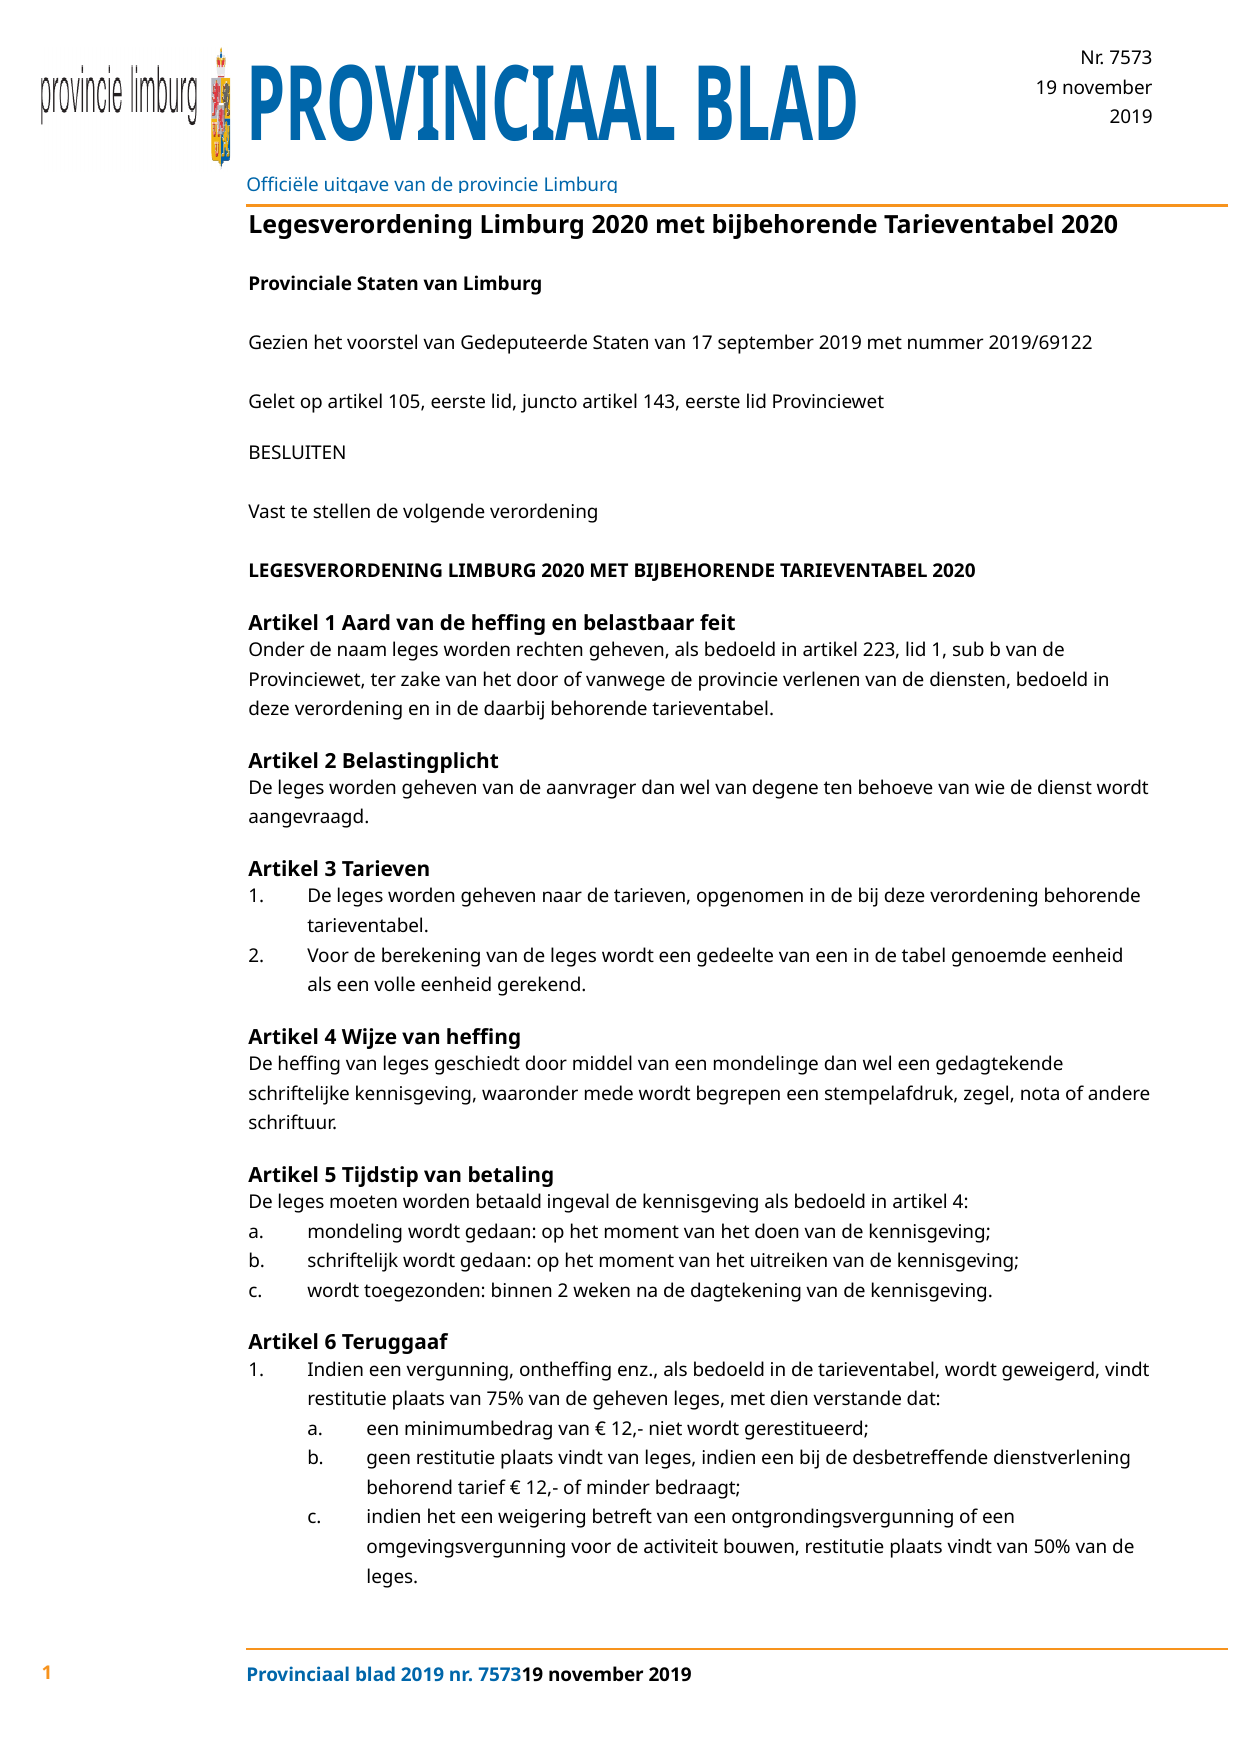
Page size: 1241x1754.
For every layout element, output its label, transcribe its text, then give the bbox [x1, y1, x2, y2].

picture [41, 47, 231, 172]
text Artikel 2 Belastingplicht [248, 746, 1152, 774]
text Provinciale Staten van Limburg [248, 270, 1152, 296]
list geen restitutie plaats vindt van leges, indien een bij de desbetreffende dienstverlening behorend tarief € 12,- of minder bedraagt; [307, 1444, 1152, 1500]
text Gezien het voorstel van Gedeputeerde Staten van 17 september 2019 met nummer 2019/69122 [248, 329, 1152, 355]
text De leges moeten worden betaald ingeval de kennisgeving als bedoeld in artikel 4: [248, 1188, 1152, 1214]
list Voor de berekening van de leges wordt een gedeelte van een in de tabel genoemde eenheid als een volle eenheid gerekend. [248, 942, 1152, 997]
text Legesverordening Limburg 2020 met bijbehorende Tarieventabel 2020 [248, 207, 1152, 241]
list wordt toegezonden: binnen 2 weken na de dagtekening van de kennisgeving. [248, 1277, 1152, 1303]
text De leges worden geheven van de aanvrager dan wel van degene ten behoeve van wie de dienst wordt aangevraagd. [248, 774, 1152, 829]
list indien het een weigering betreft van een ontgrondingsvergunning of een omgevingsvergunning voor de activiteit bouwen, restitutie plaats vindt van 50% van de leges. [307, 1504, 1152, 1589]
text Gelet op artikel 105, eerste lid, juncto artikel 143, eerste lid Provinciewet [248, 389, 1152, 414]
text Artikel 6 Teruggaaf [248, 1327, 1152, 1356]
text Artikel 3 Tarieven [248, 854, 1152, 883]
text Onder de naam leges worden rechten geheven, als bedoeld in artikel 223, lid 1, sub b van de Provinciewet, ter zake van het door of vanwege de provincie verlenen van de diensten, bedoeld in deze verordening en in de daarbij behorende tarieventabel. [248, 636, 1152, 721]
list De leges worden geheven naar de tarieven, opgenomen in de bij deze verordening behorende tarieventabel. [248, 883, 1152, 938]
text Vast te stellen de volgende verordening [248, 498, 1152, 524]
text Artikel 4 Wijze van heffing [248, 1022, 1152, 1050]
text Artikel 1 Aard van de heffing en belastbaar feit [248, 608, 1152, 636]
list schriftelijk wordt gedaan: op het moment van het uitreiken van de kennisgeving; [248, 1247, 1152, 1273]
list mondeling wordt gedaan: op het moment van het doen van de kennisgeving; [248, 1218, 1152, 1243]
text Artikel 5 Tijdstip van betaling [248, 1160, 1152, 1188]
list Indien een vergunning, ontheffing enz., als bedoeld in de tarieventabel, wordt geweigerd, vindt restitutie plaats van 75% van de geheven leges, met dien verstande dat: [248, 1356, 1152, 1411]
list een minimumbedrag van € 12,- niet wordt gerestitueerd; [307, 1415, 1152, 1441]
text LEGESVERORDENING LIMBURG 2020 MET BIJBEHORENDE TARIEVENTABEL 2020 [248, 557, 1152, 583]
text De heffing van leges geschiedt door middel van een mondelinge dan wel een gedagtekende schriftelijke kennisgeving, waaronder mede wordt begrepen een stempelafdruk, zegel, nota of andere schriftuur. [248, 1050, 1152, 1135]
text BESLUITEN [248, 439, 1152, 465]
